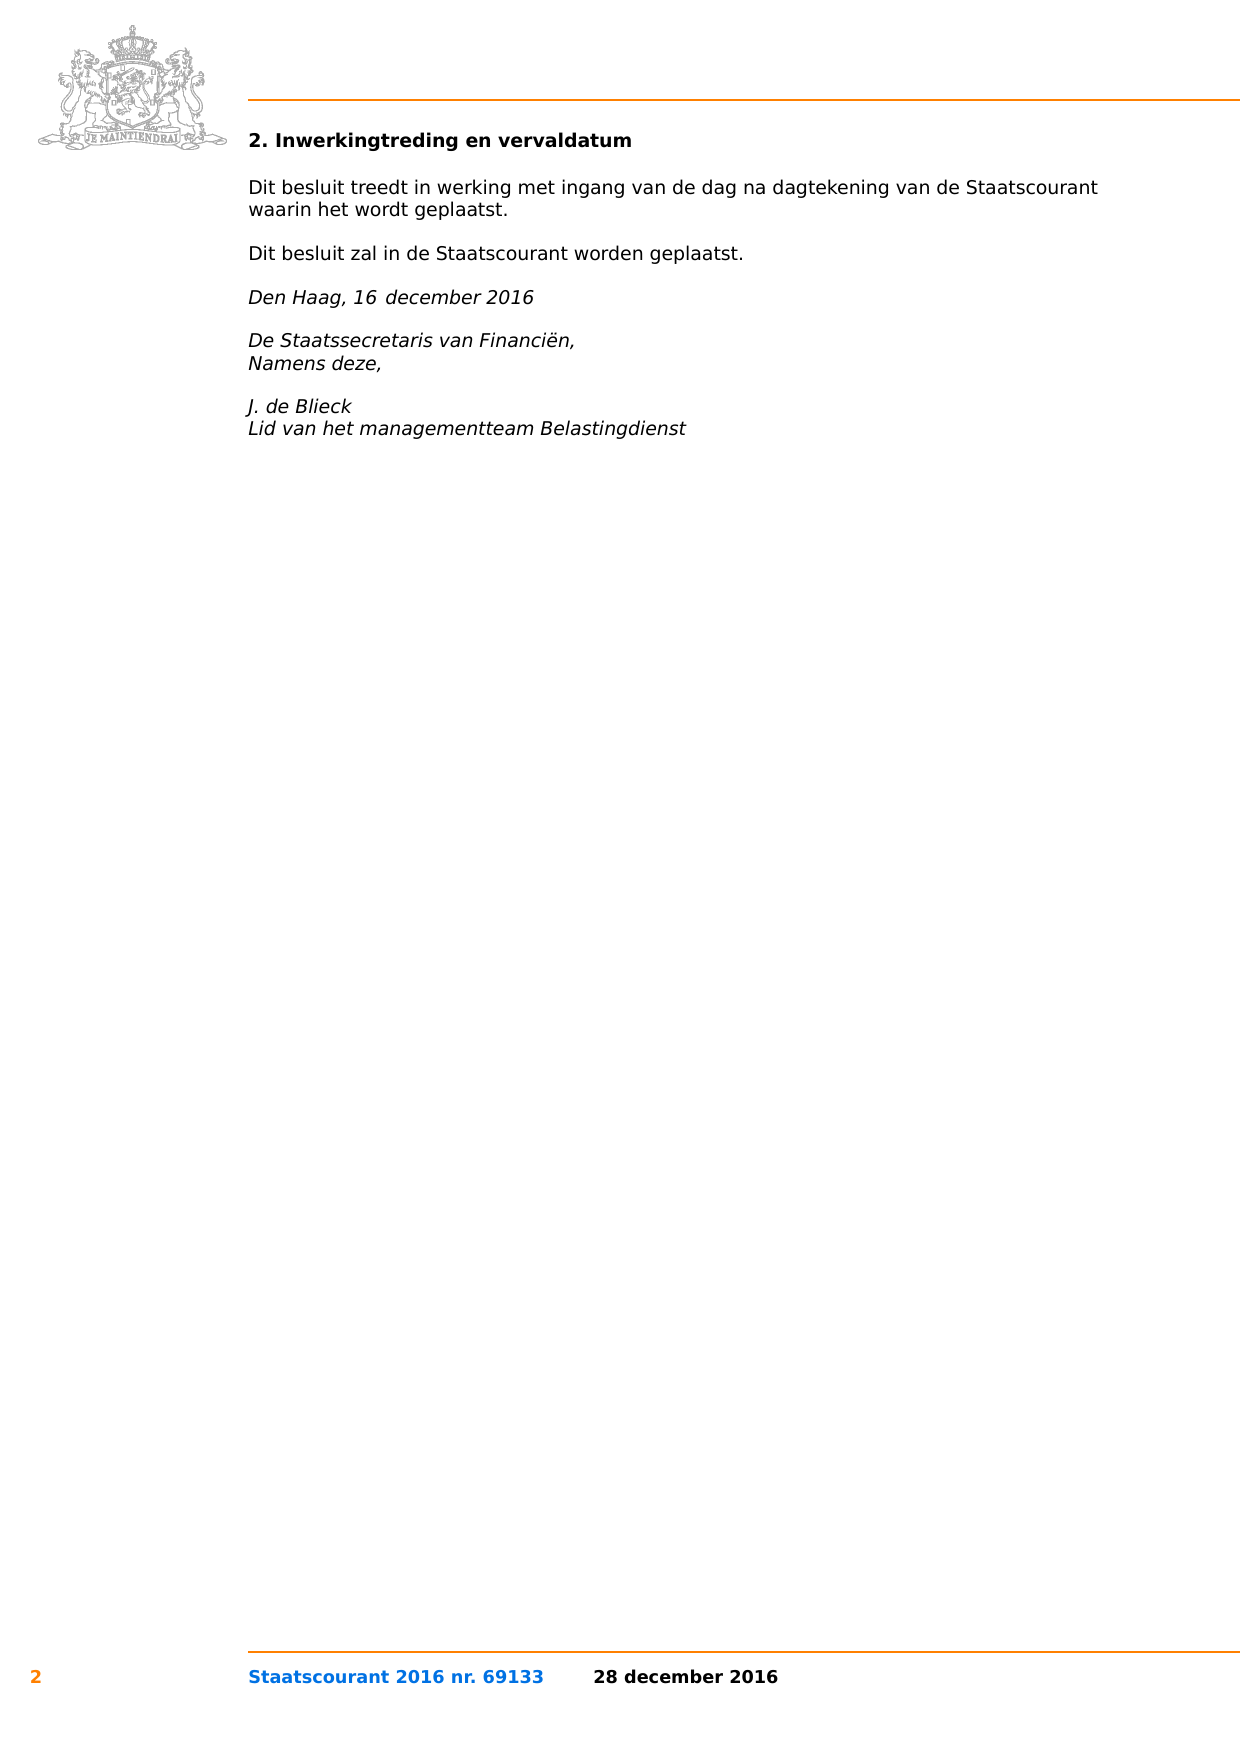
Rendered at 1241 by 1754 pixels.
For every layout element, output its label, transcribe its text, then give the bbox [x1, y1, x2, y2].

text Dit besluit zal in de Staatscourant worden geplaatst. [248, 243, 1163, 265]
text Dit besluit treedt in werking met ingang van de dag na dagtekening van de Staatscourant waarin het wordt geplaatst. [248, 177, 1163, 221]
text De Staatssecretaris van Financiën, Namens deze, J. de Blieck Lid van het managementteam Belastingdienst [248, 330, 1163, 440]
subtitle 2. Inwerkingtreding en vervaldatum [248, 130, 1163, 152]
text Den Haag, 16 december 2016 [248, 287, 1163, 308]
picture [38, 25, 227, 150]
